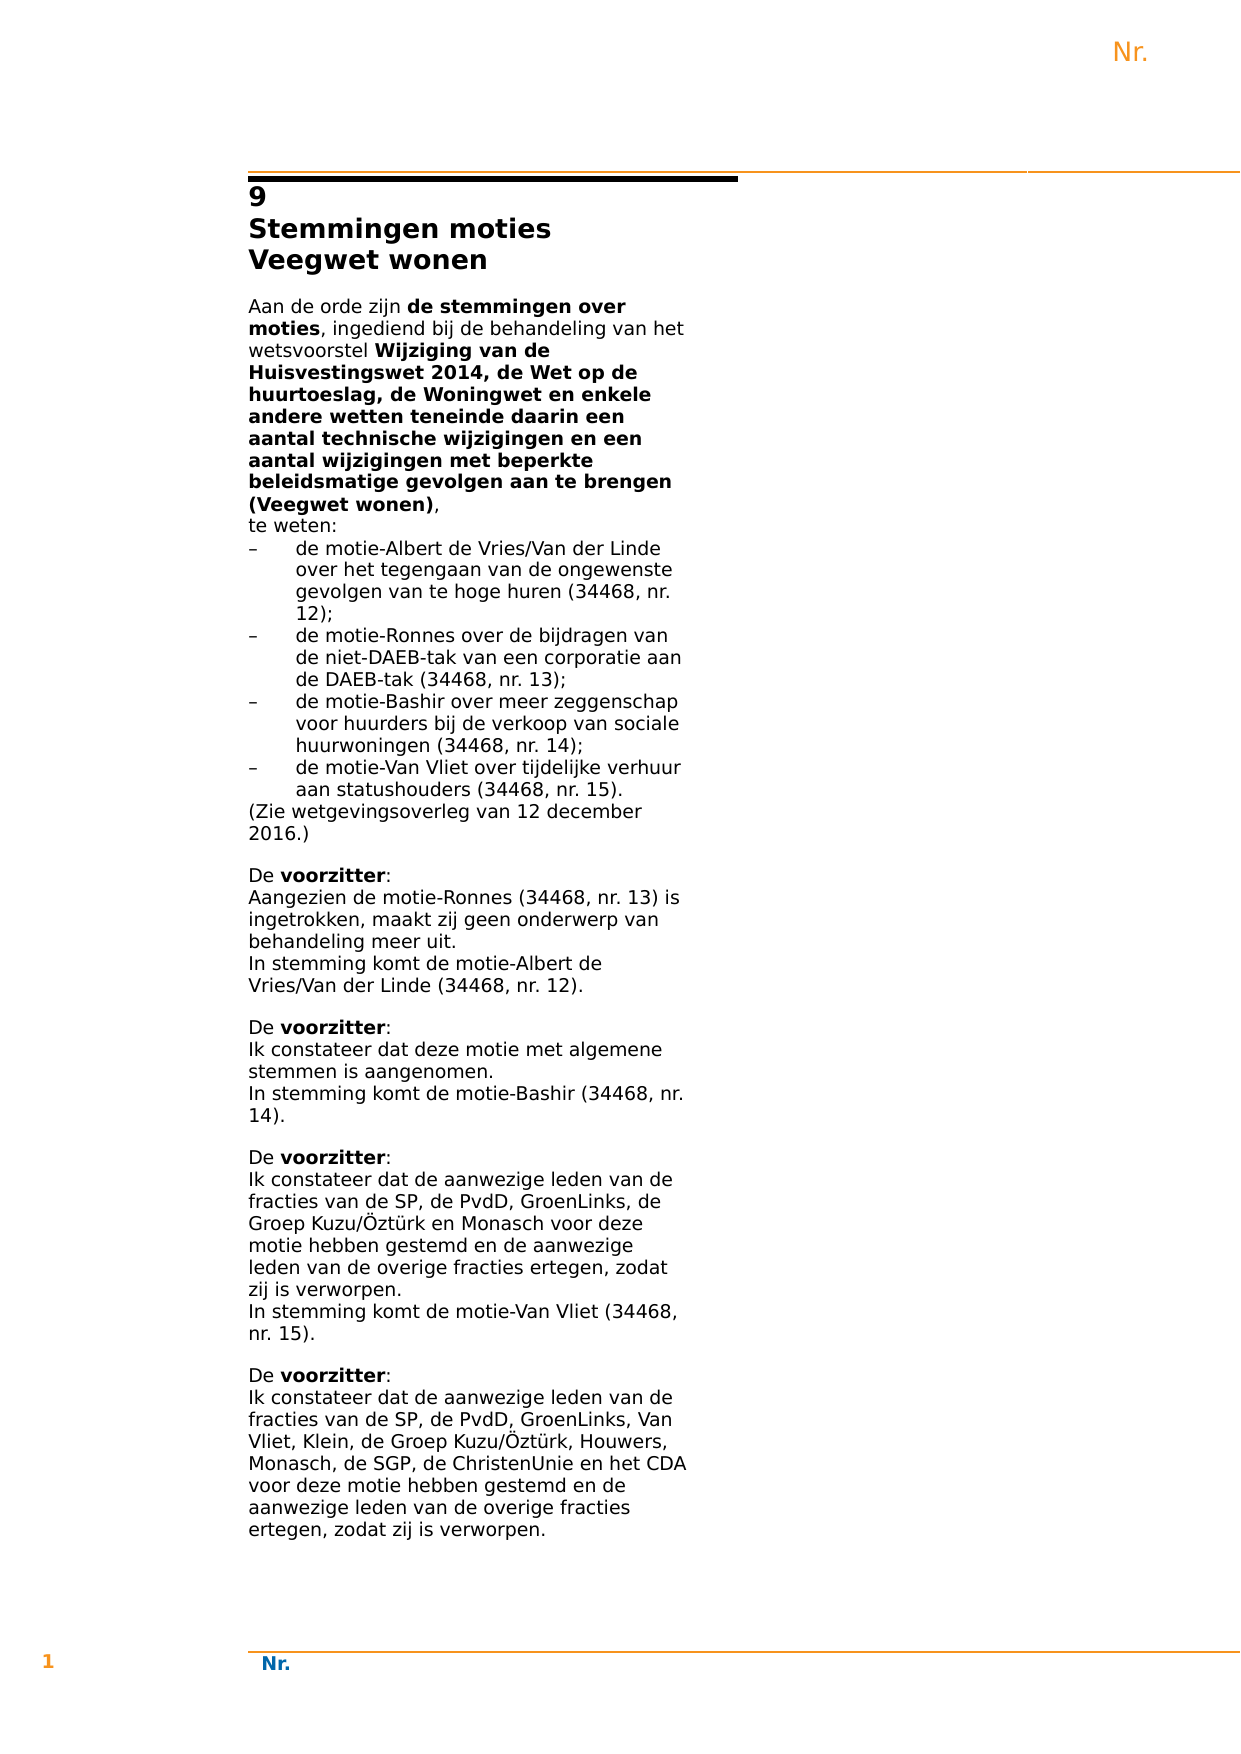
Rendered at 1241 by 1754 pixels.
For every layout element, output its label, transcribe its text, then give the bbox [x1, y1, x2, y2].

text De voorzitter: [248, 1365, 691, 1387]
list de motie-Ronnes over de bijdragen van de niet-DAEB-tak van een corporatie aan de DAEB-tak (34468, nr. 13); [248, 625, 691, 691]
text Ik constateer dat de aanwezige leden van de fracties van de SP, de PvdD, GroenLinks, Van Vliet, Klein, de Groep Kuzu/Öztürk, Houwers, Monasch, de SGP, de ChristenUnie en het CDA voor deze motie hebben gestemd en de aanwezige leden van de overige fracties ertegen, zodat zij is verworpen. [248, 1387, 691, 1541]
text Aangezien de motie-Ronnes (34468, nr. 13) is ingetrokken, maakt zij geen onderwerp van behandeling meer uit. [248, 887, 691, 953]
list de motie-Bashir over meer zeggenschap voor huurders bij de verkoop van sociale huurwoningen (34468, nr. 14); [248, 691, 691, 757]
text De voorzitter: [248, 1147, 691, 1169]
text te weten: [248, 515, 691, 537]
text De voorzitter: [248, 865, 691, 887]
text Ik constateer dat de aanwezige leden van de fracties van de SP, de PvdD, GroenLinks, de Groep Kuzu/Öztürk en Monasch voor deze motie hebben gestemd en de aanwezige leden van de overige fracties ertegen, zodat zij is verworpen. [248, 1169, 691, 1301]
title 9 Stemmingen moties Veegwet wonen [248, 182, 691, 276]
list de motie-Albert de Vries/Van der Linde over het tegengaan van de ongewenste gevolgen van te hoge huren (34468, nr. 12); [248, 537, 691, 625]
text In stemming komt de motie-Van Vliet (34468, nr. 15). [248, 1301, 691, 1345]
text (Zie wetgevingsoverleg van 12 december 2016.) [248, 801, 691, 845]
list de motie-Van Vliet over tijdelijke verhuur aan statushouders (34468, nr. 15). [248, 757, 691, 801]
text In stemming komt de motie-Bashir (34468, nr. 14). [248, 1083, 691, 1127]
text Ik constateer dat deze motie met algemene stemmen is aangenomen. [248, 1039, 691, 1083]
text Aan de orde zijn de stemmingen over moties, ingediend bij de behandeling van het wetsvoorstel Wijziging van de Huisvestingswet 2014, de Wet op de huurtoeslag, de Woningwet en enkele andere wetten teneinde daarin een aantal technische wijzigingen en een aantal wijzigingen met beperkte beleidsmatige gevolgen aan te brengen (Veegwet wonen), [248, 296, 691, 515]
text De voorzitter: [248, 1017, 691, 1039]
text In stemming komt de motie-Albert de Vries/Van der Linde (34468, nr. 12). [248, 953, 691, 997]
